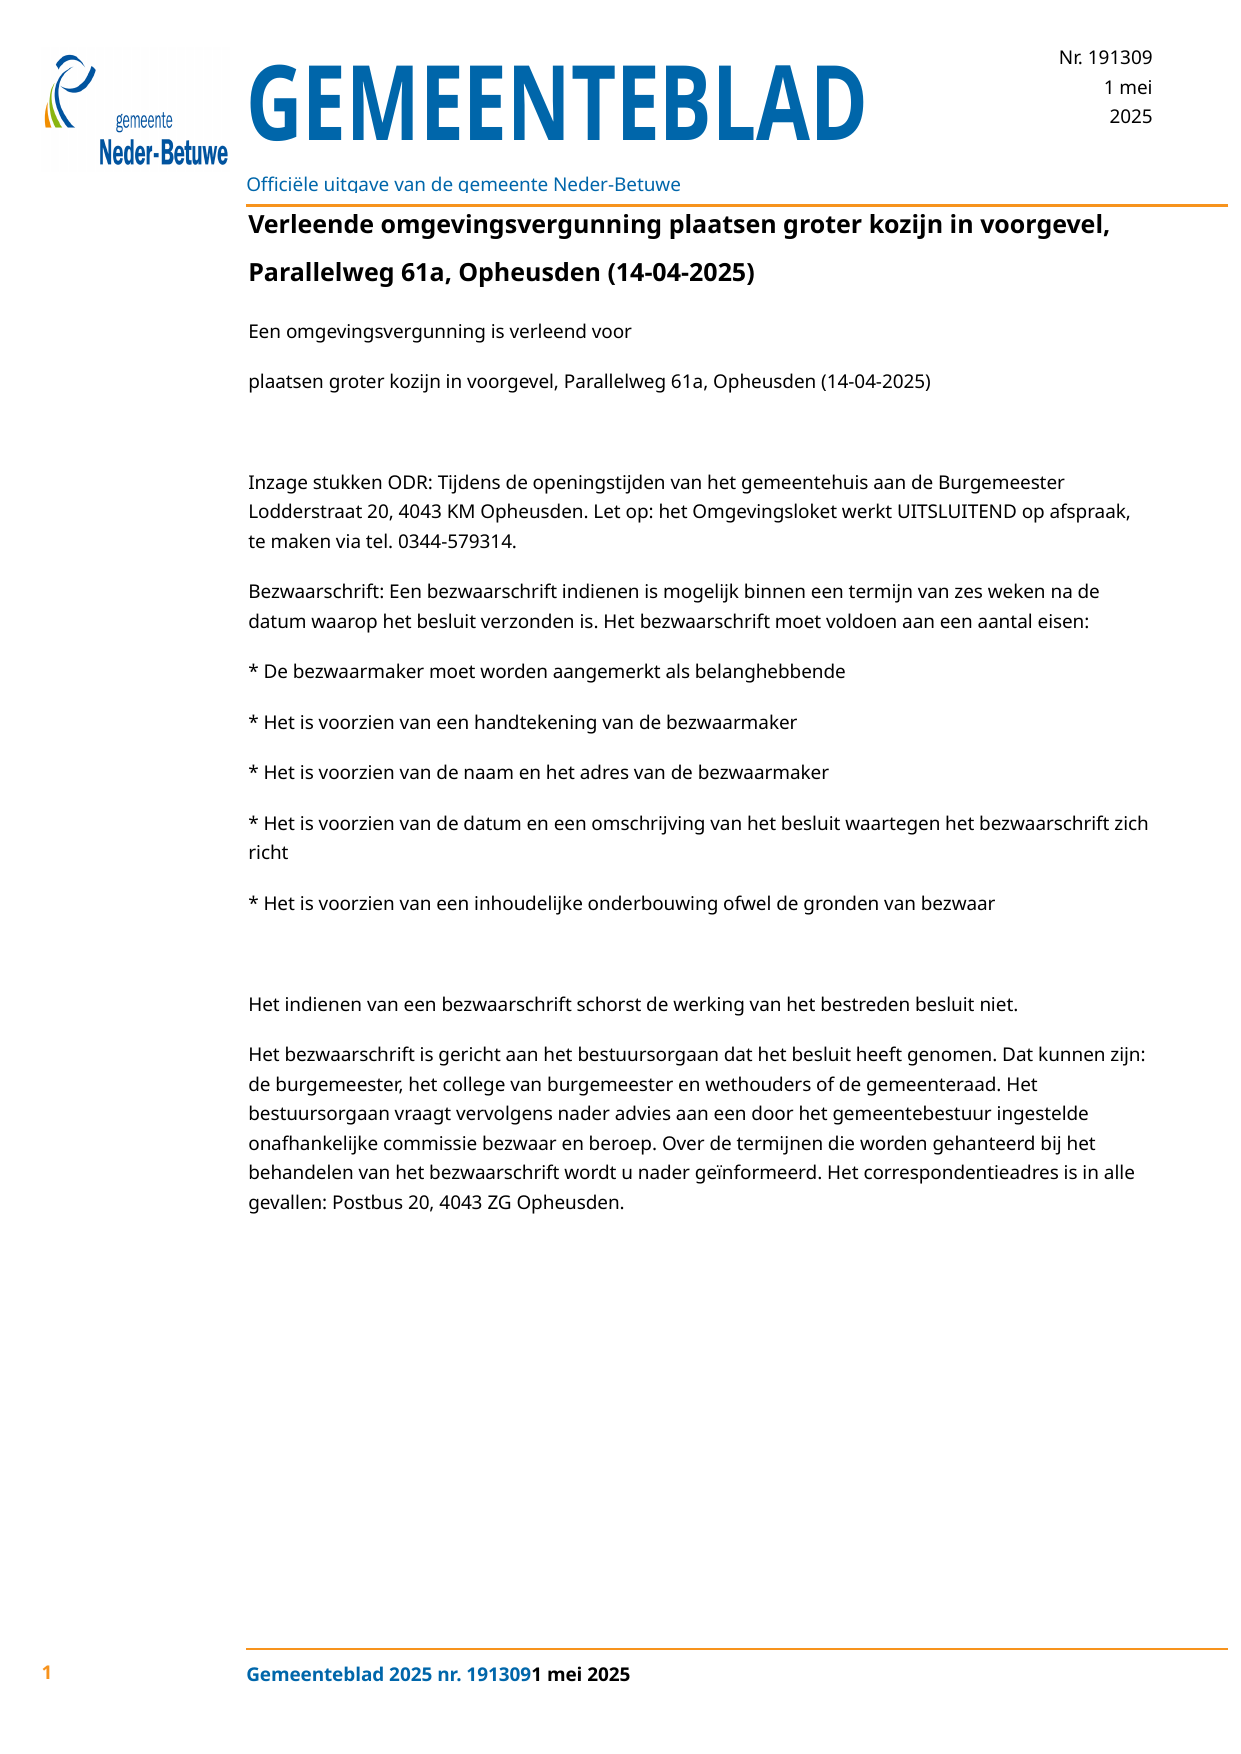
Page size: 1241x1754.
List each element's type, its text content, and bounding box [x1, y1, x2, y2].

text * Het is voorzien van een inhoudelijke onderbouwing ofwel de gronden van bezwaar [248, 890, 1152, 916]
text * Het is voorzien van de naam en het adres van de bezwaarmaker [248, 759, 1152, 785]
text * De bezwaarmaker moet worden aangemerkt als belanghebbende [248, 659, 1152, 684]
text Het indienen van een bezwaarschrift schorst de werking van het bestreden besluit niet. [248, 991, 1152, 1017]
text * Het is voorzien van een handtekening van de bezwaarmaker [248, 709, 1152, 735]
text plaatsen groter kozijn in voorgevel, Parallelweg 61a, Opheusden (14-04-2025) [248, 368, 1152, 394]
text Het bezwaarschrift is gericht aan het bestuursorgaan dat het besluit heeft genomen. Dat kunnen zijn: de burgemeester, het college van burgemeester en wethouders of de gemeenteraad. Het bestuursorgaan vraagt vervolgens nader advies aan een door het gemeentebestuur ingestelde onafhankelijke commissie bezwaar en beroep. Over de termijnen die worden gehanteerd bij het behandelen van het bezwaarschrift wordt u nader geïnformeerd. Het correspondentieadres is in alle gevallen: Postbus 20, 4043 ZG Opheusden. [248, 1041, 1152, 1215]
text * Het is voorzien van de datum en een omschrijving van het besluit waartegen het bezwaarschrift zich richt [248, 810, 1152, 865]
text Bezwaarschrift: Een bezwaarschrift indienen is mogelijk binnen een termijn van zes weken na de datum waarop het besluit verzonden is. Het bezwaarschrift moet voldoen aan een aantal eisen: [248, 579, 1152, 634]
text Een omgevingsvergunning is verleend voor [248, 318, 1152, 344]
text Verleende omgevingsvergunning plaatsen groter kozijn in voorgevel, Parallelweg 61a, Opheusden (14-04-2025) [248, 207, 1152, 288]
picture [41, 47, 231, 172]
text Inzage stukken ODR: Tijdens de openingstijden van het gemeentehuis aan de Burgemeester Lodderstraat 20, 4043 KM Opheusden. Let op: het Omgevingsloket werkt UITSLUITEND op afspraak, te maken via tel. 0344-579314. [248, 469, 1152, 554]
